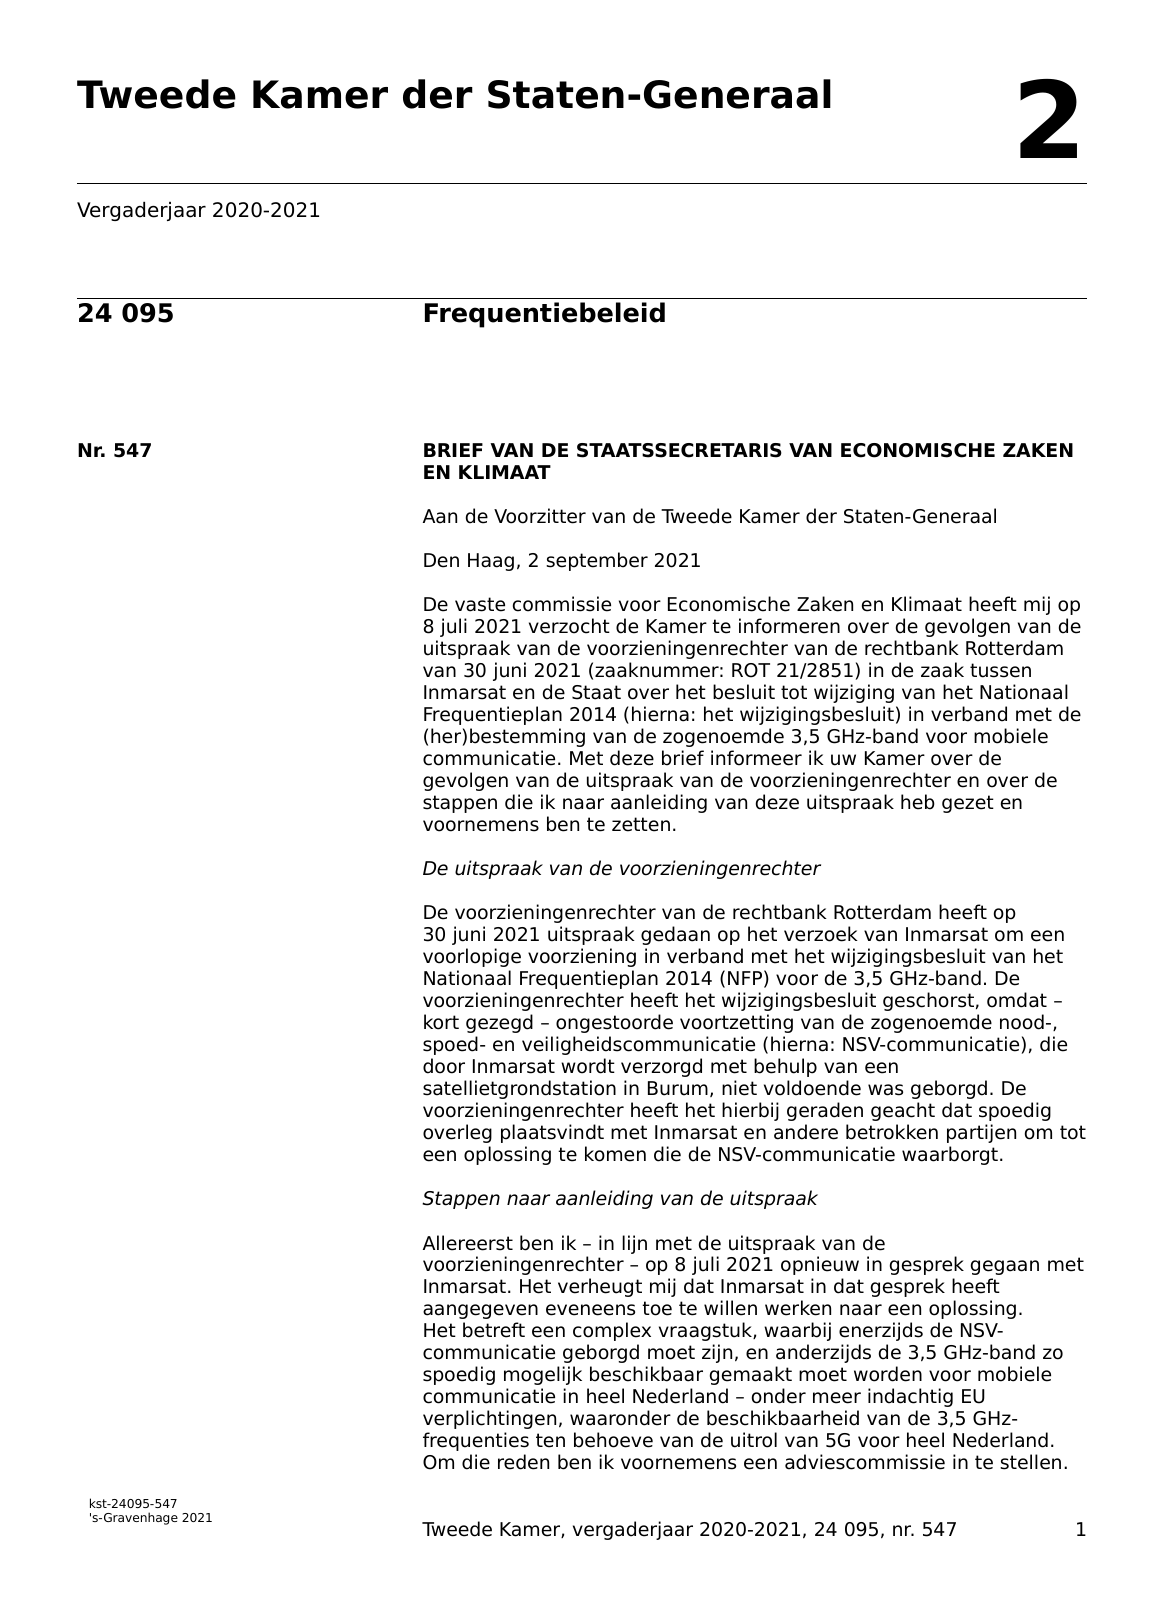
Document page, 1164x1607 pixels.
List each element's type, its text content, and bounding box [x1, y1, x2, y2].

text De voorzieningenrechter van de rechtbank Rotterdam heeft op 30 juni 2021 uitspraak gedaan op het verzoek van Inmarsat om een voorlopige voorziening in verband met het wijzigingsbesluit van het Nationaal Frequentieplan 2014 (NFP) voor de 3,5 GHz-band. De voorzieningenrechter heeft het wijzigingsbesluit geschorst, omdat – kort gezegd – ongestoorde voortzetting van de zogenoemde nood-, spoed- en veiligheidscommunicatie (hierna: NSV-communicatie), die door Inmarsat wordt verzorgd met behulp van een satellietgrondstation in Burum, niet voldoende was geborgd. De voorzieningenrechter heeft het hierbij geraden geacht dat spoedig overleg plaatsvindt met Inmarsat en andere betrokken partijen om tot een oplossing te komen die de NSV-communicatie waarborgt. [422, 902, 1087, 1166]
table_header Tweede Kamer der Staten-Generaal [77, 59, 886, 183]
table_cell Vergaderjaar 2020-2021 [77, 184, 1087, 298]
subtitle 24 095 Frequentiebeleid [77, 299, 1087, 329]
subtitle De uitspraak van de voorzieningenrechter [422, 858, 1087, 880]
subtitle Nr. 547 BRIEF VAN DE STAATSSECRETARIS VAN ECONOMISCHE ZAKEN EN KLIMAAT [77, 440, 1087, 484]
text Allereerst ben ik – in lijn met de uitspraak van de voorzieningenrechter – op 8 juli 2021 opnieuw in gesprek gegaan met Inmarsat. Het verheugt mij dat Inmarsat in dat gesprek heeft aangegeven eveneens toe te willen werken naar een oplossing. [422, 1232, 1087, 1320]
text Het betreft een complex vraagstuk, waarbij enerzijds de NSV-communicatie geborgd moet zijn, en anderzijds de 3,5 GHz-band zo spoedig mogelijk beschikbaar gemaakt moet worden voor mobiele communicatie in heel Nederland – onder meer indachtig EU verplichtingen, waaronder de beschikbaarheid van de 3,5 GHz-frequenties ten behoeve van de uitrol van 5G voor heel Nederland. Om die reden ben ik voornemens een adviescommissie in te stellen. [422, 1320, 1087, 1474]
text kst-24095-547 [88, 1497, 323, 1511]
text Aan de Voorzitter van de Tweede Kamer der Staten-Generaal [422, 506, 1087, 528]
subtitle Stappen naar aanleiding van de uitspraak [422, 1188, 1087, 1210]
text Den Haag, 2 september 2021 [422, 550, 1087, 572]
table_header 2 [886, 59, 1087, 183]
text De vaste commissie voor Economische Zaken en Klimaat heeft mij op 8 juli 2021 verzocht de Kamer te informeren over de gevolgen van de uitspraak van de voorzieningenrechter van de rechtbank Rotterdam van 30 juni 2021 (zaaknummer: ROT 21/2851) in de zaak tussen Inmarsat en de Staat over het besluit tot wijziging van het Nationaal Frequentieplan 2014 (hierna: het wijzigingsbesluit) in verband met de (her)bestemming van de zogenoemde 3,5 GHz-band voor mobiele communicatie. Met deze brief informeer ik uw Kamer over de gevolgen van de uitspraak van de voorzieningenrechter en over de stappen die ik naar aanleiding van deze uitspraak heb gezet en voornemens ben te zetten. [422, 594, 1087, 836]
text 's-Gravenhage 2021 [88, 1511, 323, 1525]
